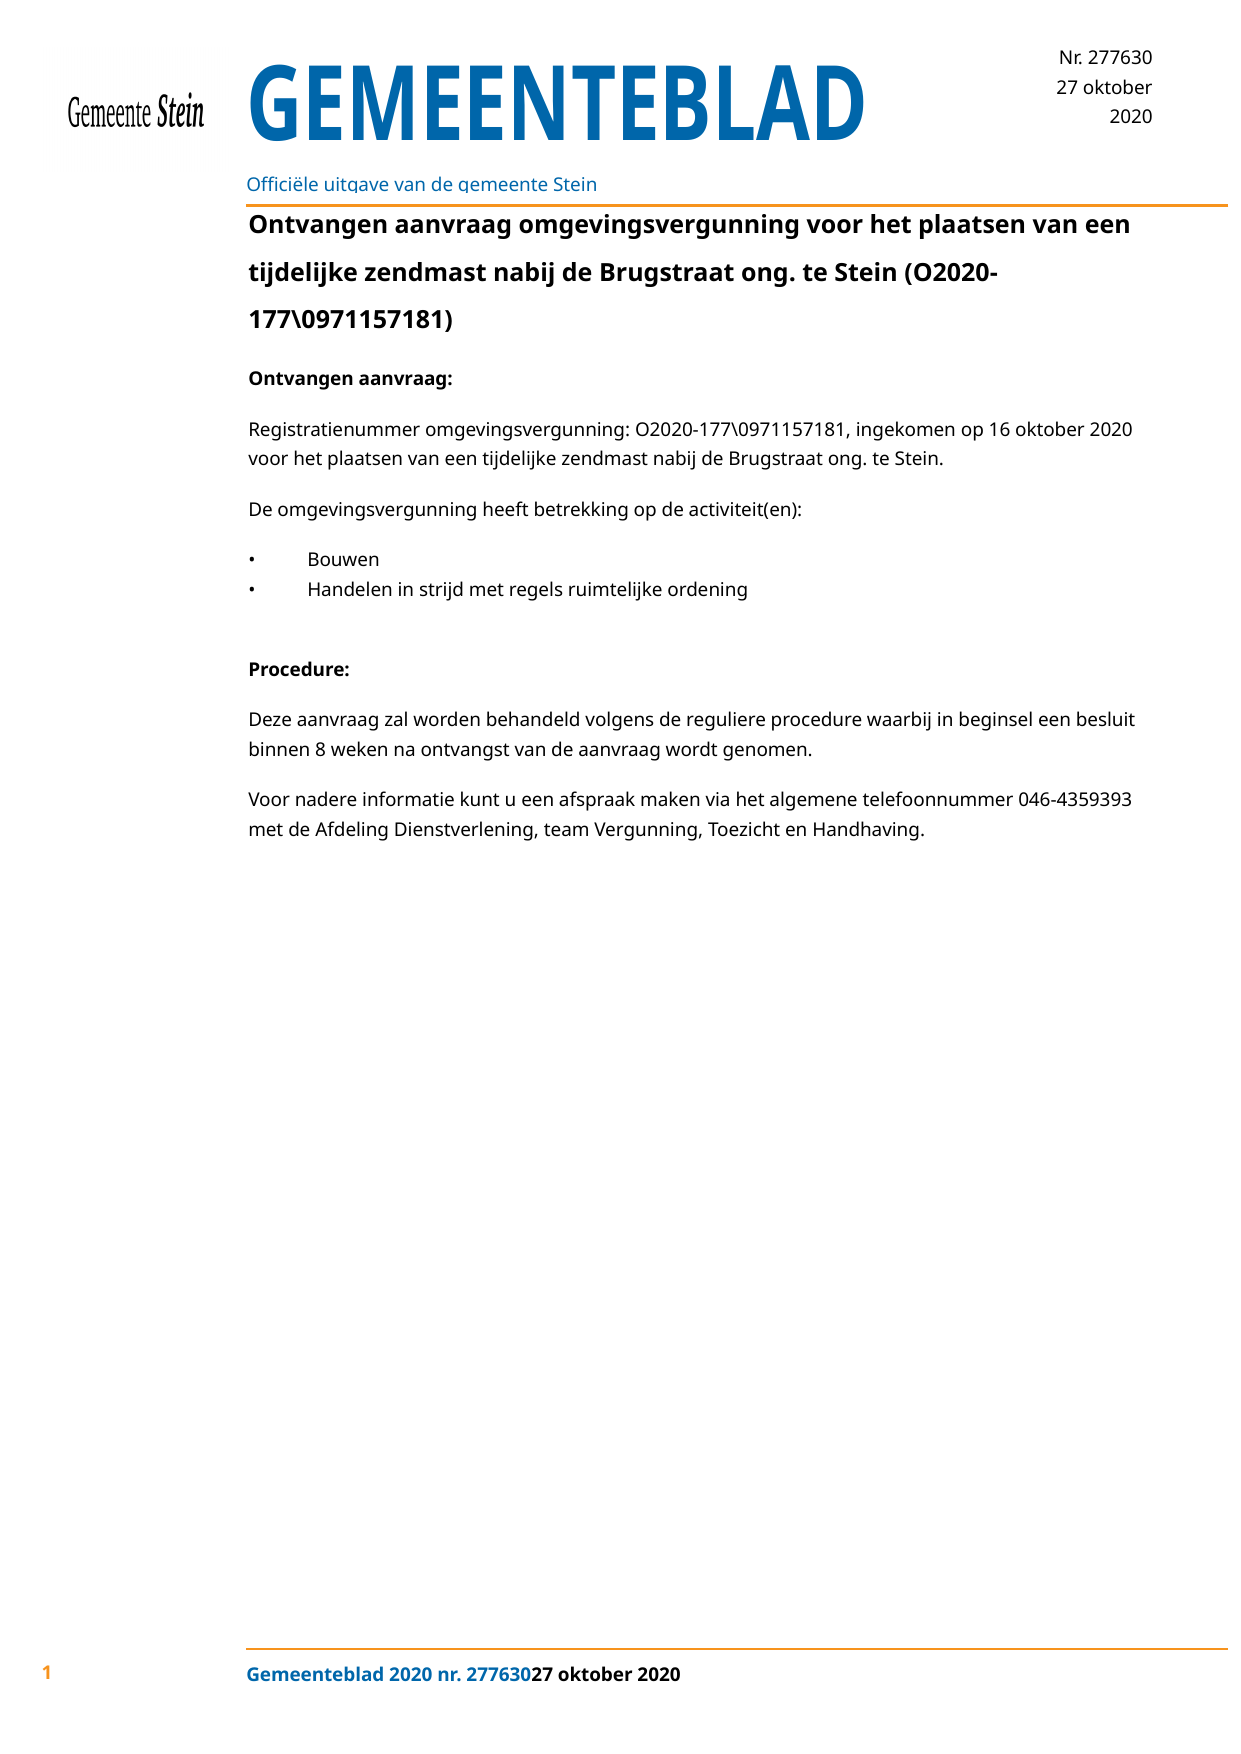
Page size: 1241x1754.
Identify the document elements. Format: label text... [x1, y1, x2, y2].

text Ontvangen aanvraag: [248, 366, 1152, 391]
text De omgevingsvergunning heeft betrekking op de activiteit(en): [248, 496, 1152, 522]
text Procedure: [248, 656, 1152, 682]
text Ontvangen aanvraag omgevingsvergunning voor het plaatsen van een tijdelijke zendmast nabij de Brugstraat ong. te Stein (O2020-177\0971157181) [248, 207, 1152, 336]
text Deze aanvraag zal worden behandeld volgens de reguliere procedure waarbij in beginsel een besluit binnen 8 weken na ontvangst van de aanvraag wordt genomen. [248, 706, 1152, 762]
text Voor nadere informatie kunt u een afspraak maken via het algemene telefoonnummer 046-4359393 met de Afdeling Dienstverlening, team Vergunning, Toezicht en Handhaving. [248, 786, 1152, 842]
list Bouwen [248, 546, 1152, 572]
picture [41, 47, 231, 172]
text Registratienummer omgevingsvergunning: O2020-177\0971157181, ingekomen op 16 oktober 2020 voor het plaatsen van een tijdelijke zendmast nabij de Brugstraat ong. te Stein. [248, 416, 1152, 471]
list Handelen in strijd met regels ruimtelijke ordening [248, 576, 1152, 602]
